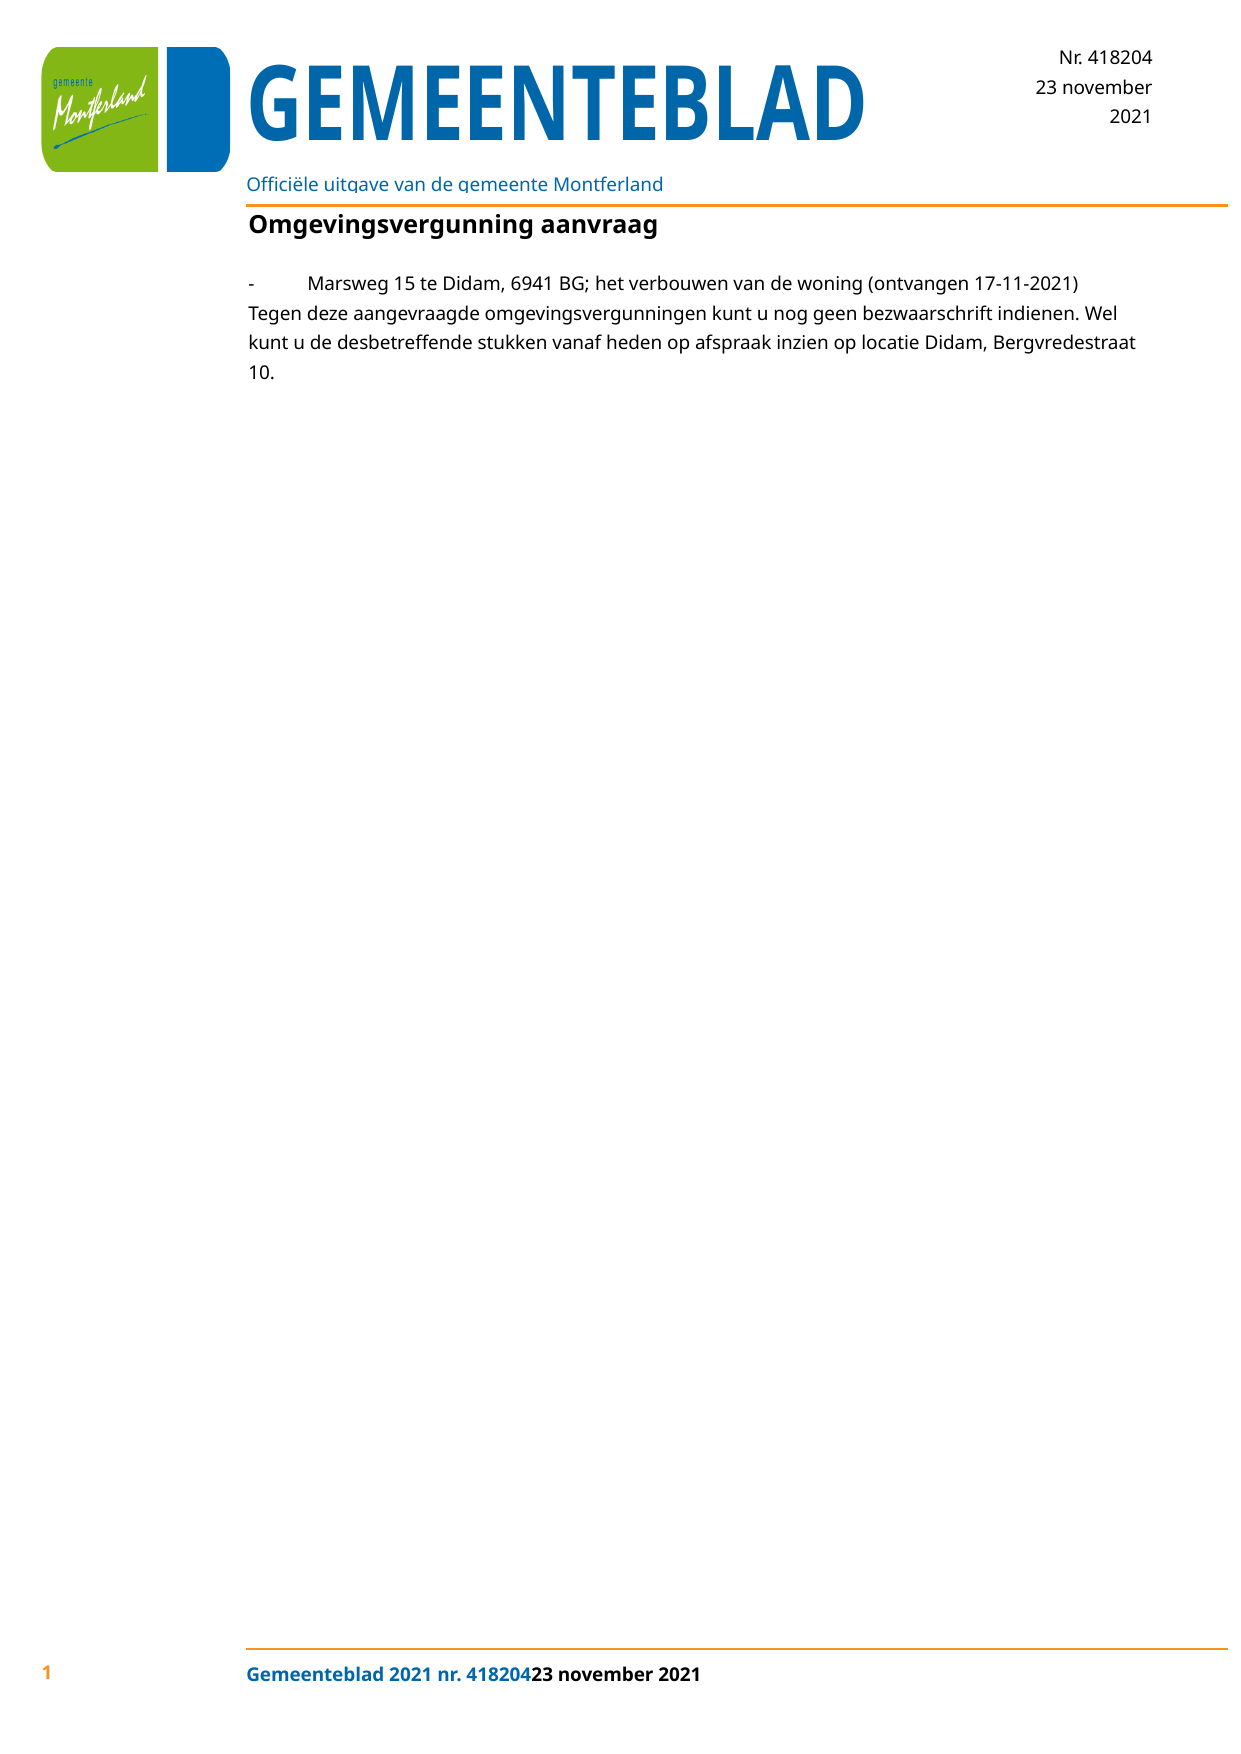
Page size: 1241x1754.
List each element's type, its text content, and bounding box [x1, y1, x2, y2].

picture [41, 47, 231, 172]
text Tegen deze aangevraagde omgevingsvergunningen kunt u nog geen bezwaarschrift indienen. Wel kunt u de desbetreffende stukken vanaf heden op afspraak inzien op locatie Didam, Bergvredestraat 10. [248, 300, 1152, 385]
list Marsweg 15 te Didam, 6941 BG; het verbouwen van de woning (ontvangen 17-11-2021) [248, 270, 1152, 296]
text Omgevingsvergunning aanvraag [248, 207, 1152, 241]
